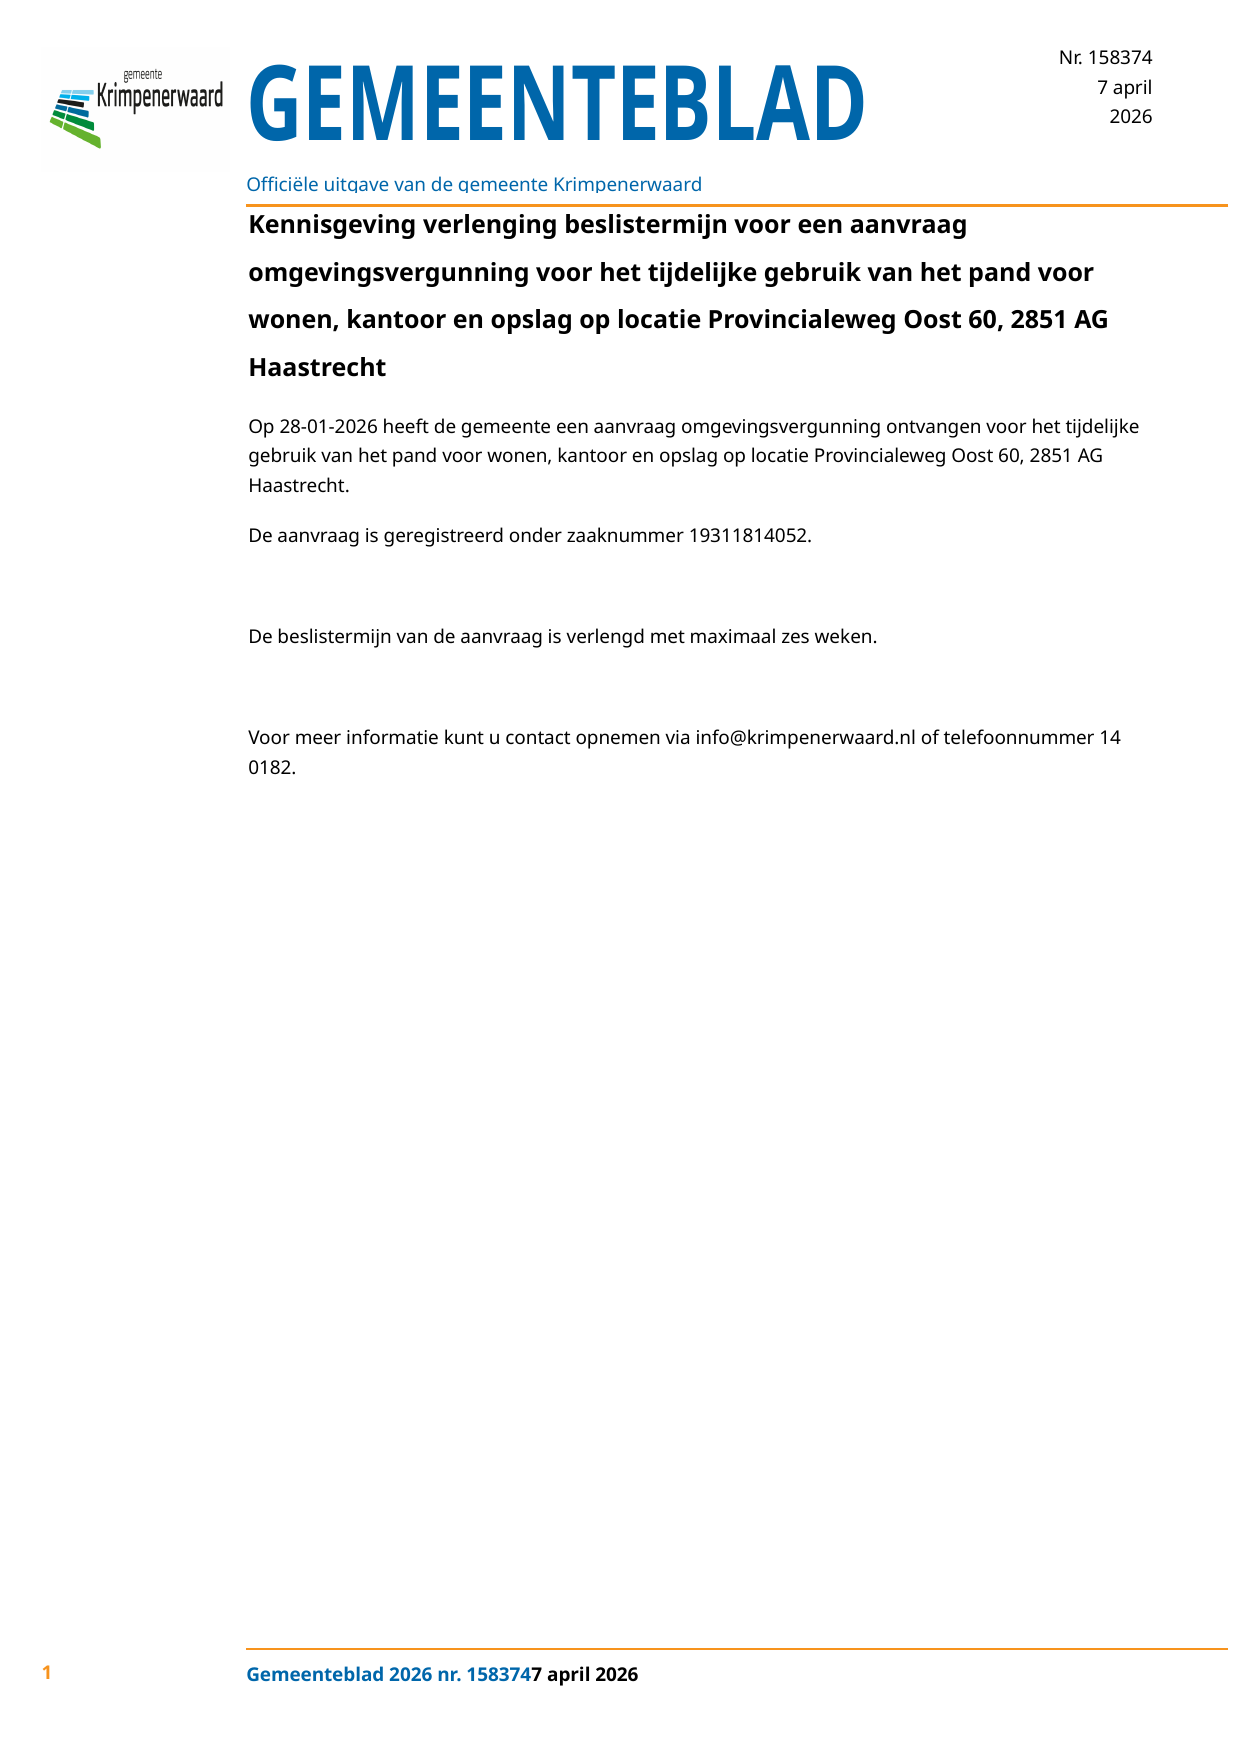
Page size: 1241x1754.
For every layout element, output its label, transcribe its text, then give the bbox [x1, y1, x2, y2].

text De beslistermijn van de aanvraag is verlengd met maximaal zes weken. [248, 623, 1152, 649]
text De aanvraag is geregistreerd onder zaaknummer 19311814052. [248, 523, 1152, 548]
text Op 28-01-2026 heeft de gemeente een aanvraag omgevingsvergunning ontvangen voor het tijdelijke gebruik van het pand voor wonen, kantoor en opslag op locatie Provincialeweg Oost 60, 2851 AG Haastrecht. [248, 413, 1152, 498]
text Voor meer informatie kunt u contact opnemen via info@krimpenerwaard.nl of telefoonnummer 14 0182. [248, 724, 1152, 780]
text Kennisgeving verlenging beslistermijn voor een aanvraag omgevingsvergunning voor het tijdelijke gebruik van het pand voor wonen, kantoor en opslag op locatie Provincialeweg Oost 60, 2851 AG Haastrecht [248, 207, 1152, 384]
picture [41, 47, 231, 172]
